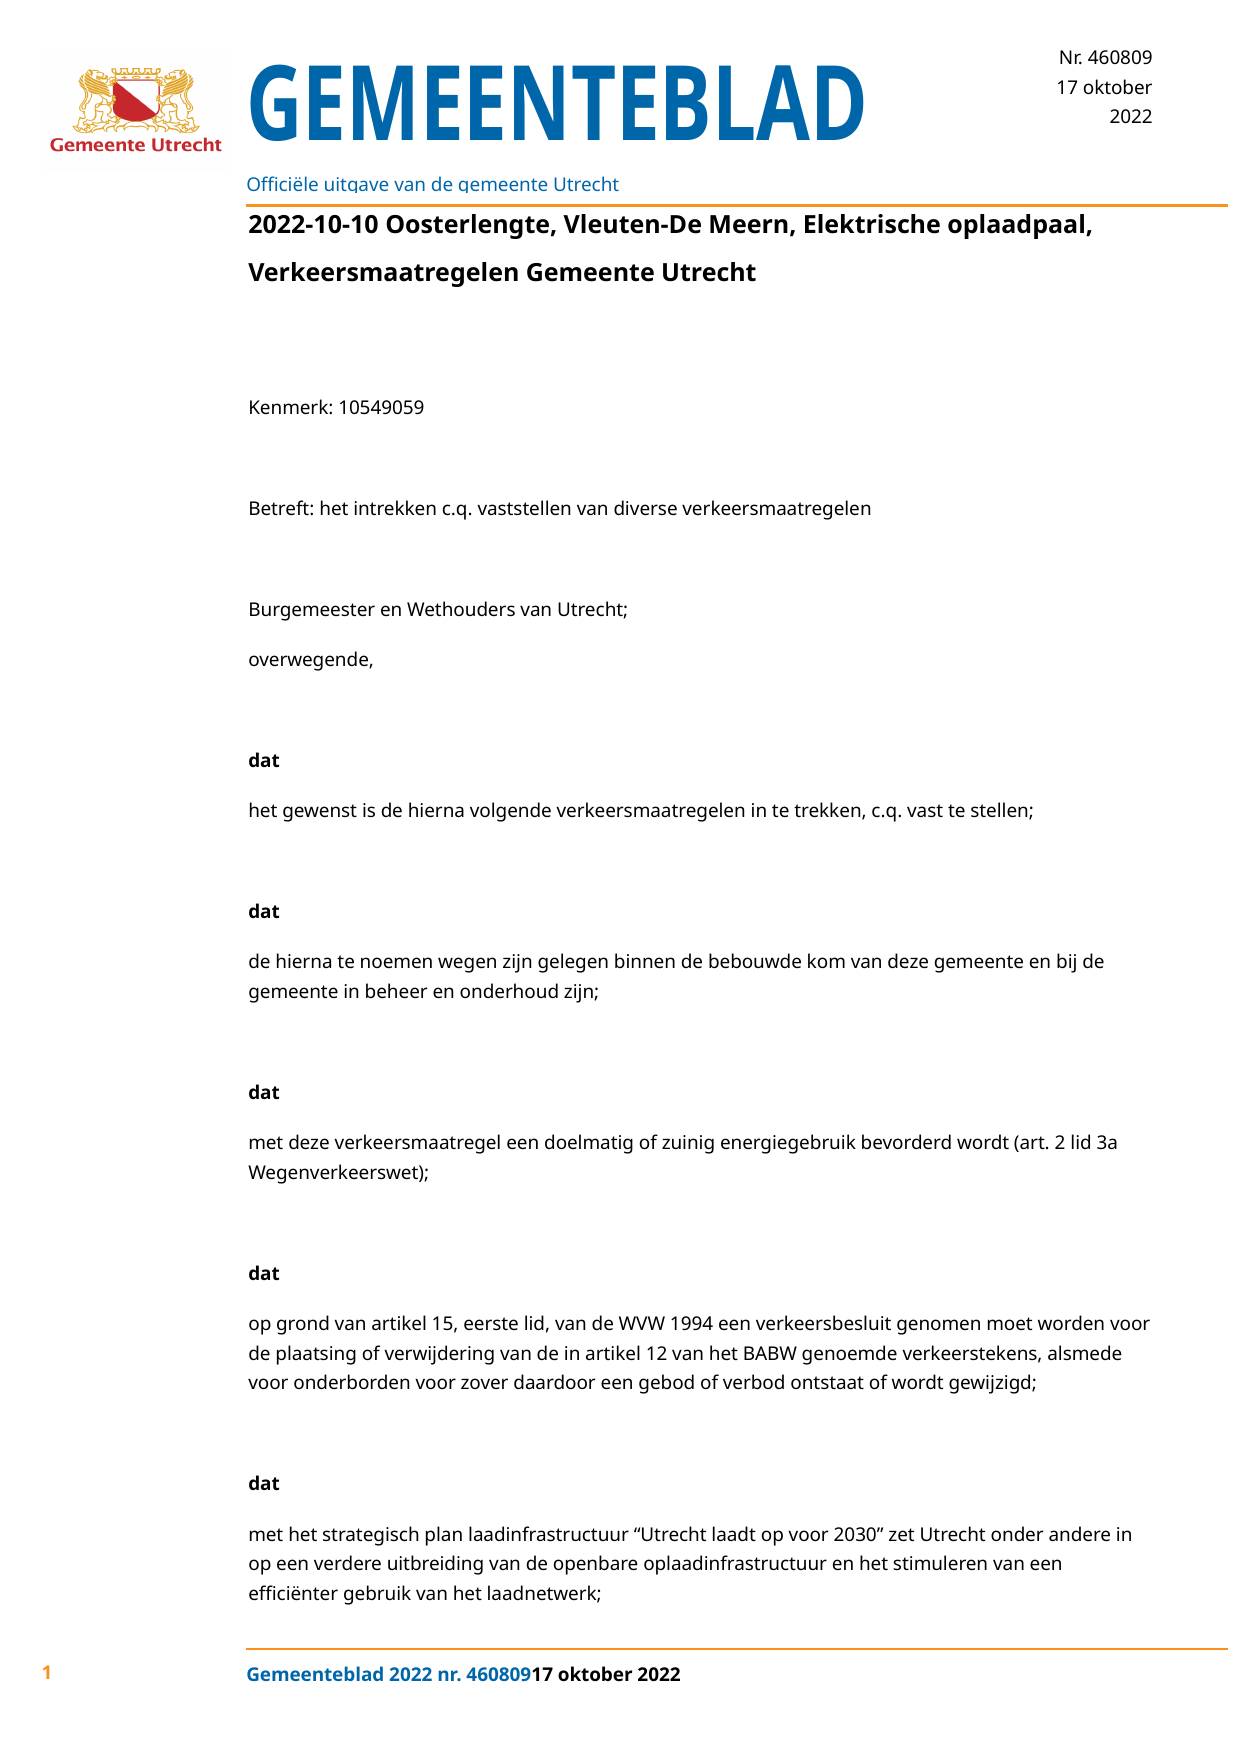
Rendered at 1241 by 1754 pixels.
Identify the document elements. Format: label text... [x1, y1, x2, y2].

text overwegende, [248, 646, 1152, 672]
text met deze verkeersmaatregel een doelmatig of zuinig energiegebruik bevorderd wordt (art. 2 lid 3a Wegenverkeerswet); [248, 1129, 1152, 1185]
text 2022-10-10 Oosterlengte, Vleuten-De Meern, Elektrische oplaadpaal, Verkeersmaatregelen Gemeente Utrecht [248, 207, 1152, 288]
text de hierna te noemen wegen zijn gelegen binnen de bebouwde kom van deze gemeente en bij de gemeente in beheer en onderhoud zijn; [248, 949, 1152, 1004]
text dat [248, 898, 1152, 924]
text dat [248, 1079, 1152, 1105]
text het gewenst is de hierna volgende verkeersmaatregelen in te trekken, c.q. vast te stellen; [248, 797, 1152, 823]
text Kenmerk: 10549059 [248, 394, 1152, 420]
text dat [248, 1470, 1152, 1496]
text Betreft: het intrekken c.q. vaststellen van diverse verkeersmaatregelen [248, 495, 1152, 521]
text Burgemeester en Wethouders van Utrecht; [248, 596, 1152, 621]
text met het strategisch plan laadinfrastructuur “Utrecht laadt op voor 2030” zet Utrecht onder andere in op een verdere uitbreiding van de openbare oplaadinfrastructuur en het stimuleren van een efficiënter gebruik van het laadnetwerk; [248, 1521, 1152, 1606]
text dat [248, 747, 1152, 773]
text dat [248, 1260, 1152, 1286]
text op grond van artikel 15, eerste lid, van de WVW 1994 een verkeersbesluit genomen moet worden voor de plaatsing of verwijdering van de in artikel 12 van het BABW genoemde verkeerstekens, alsmede voor onderborden voor zover daardoor een gebod of verbod ontstaat of wordt gewijzigd; [248, 1310, 1152, 1395]
picture [41, 47, 231, 172]
